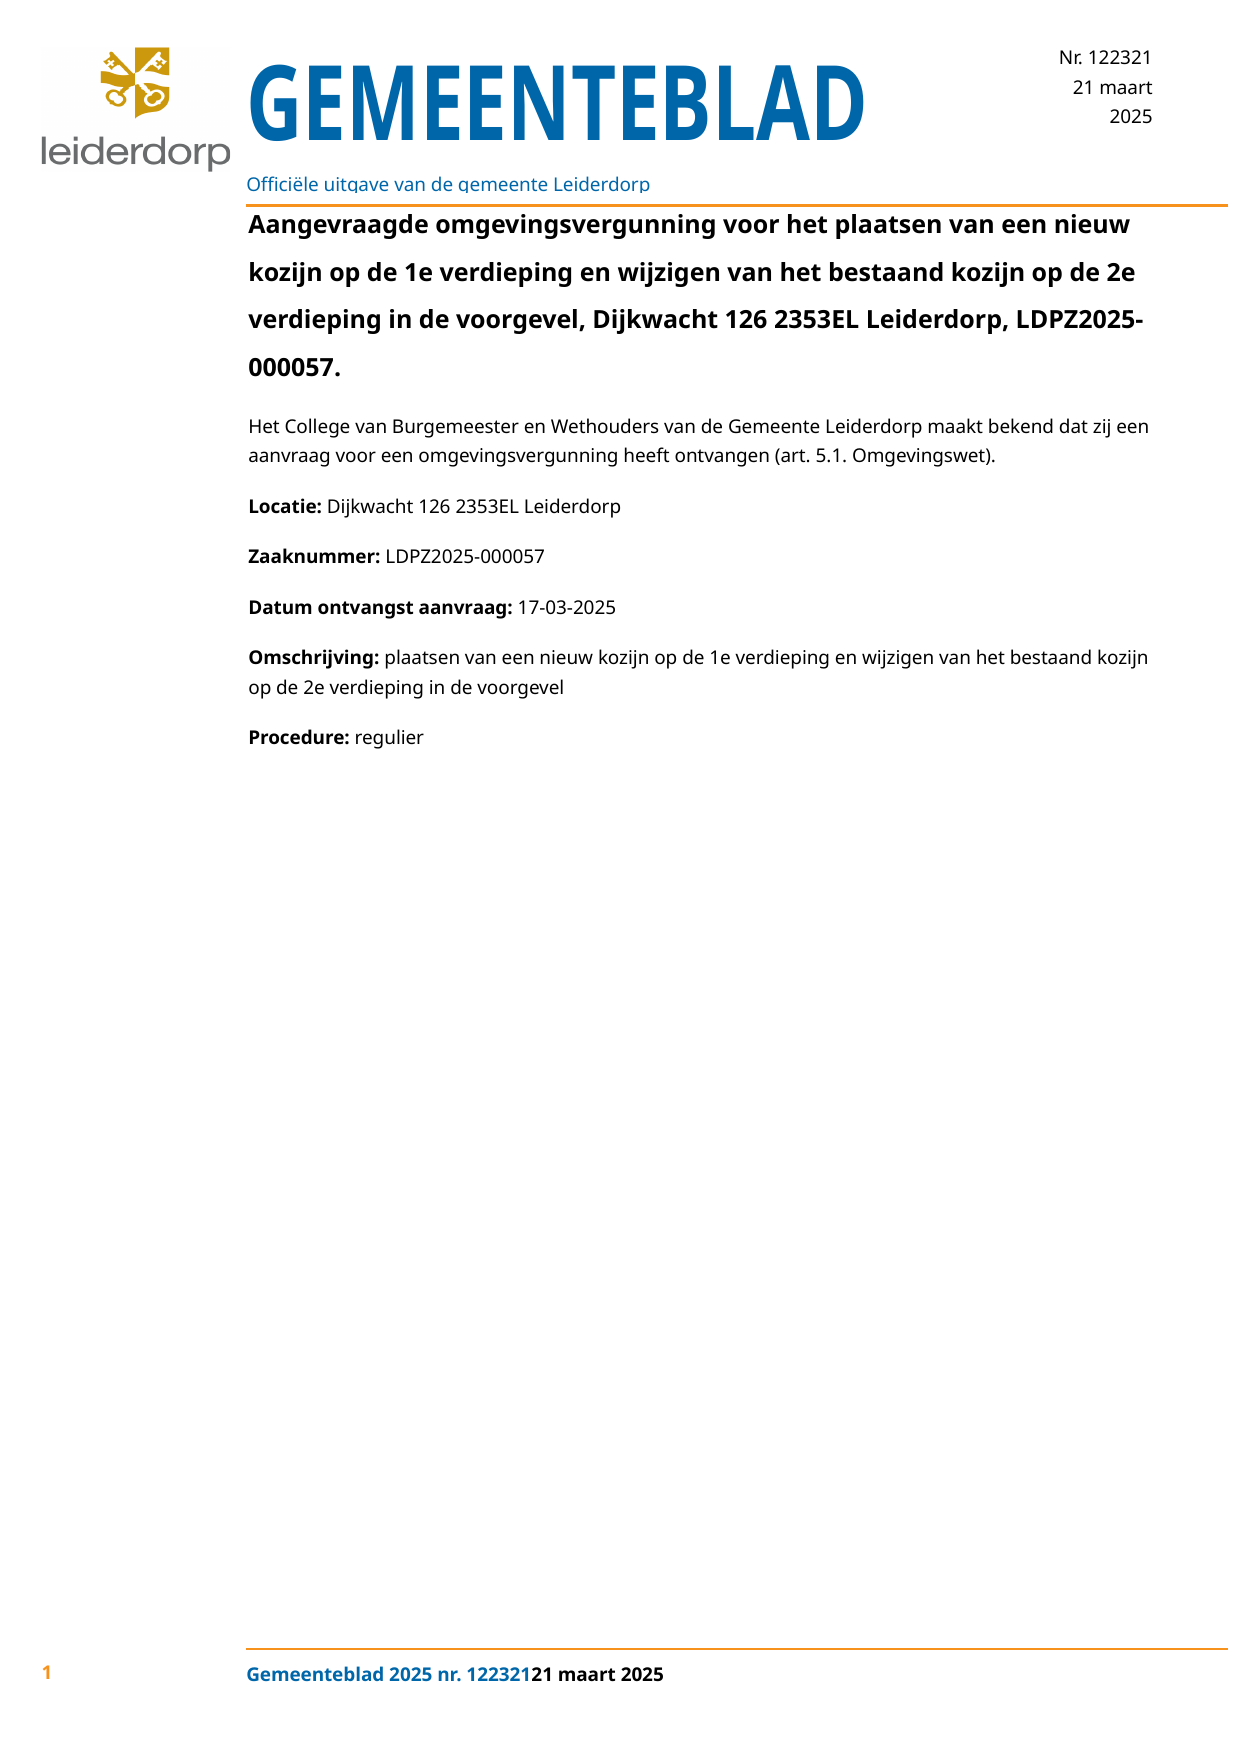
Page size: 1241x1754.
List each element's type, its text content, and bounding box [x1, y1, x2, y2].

text Omschrijving: plaatsen van een nieuw kozijn op de 1e verdieping en wijzigen van het bestaand kozijn op de 2e verdieping in de voorgevel [248, 644, 1152, 700]
picture [41, 47, 231, 172]
text Procedure: regulier [248, 724, 1152, 750]
text Aangevraagde omgevingsvergunning voor het plaatsen van een nieuw kozijn op de 1e verdieping en wijzigen van het bestaand kozijn op de 2e verdieping in de voorgevel, Dijkwacht 126 2353EL Leiderdorp, LDPZ2025-000057. [248, 207, 1152, 384]
text Zaaknummer: LDPZ2025-000057 [248, 543, 1152, 569]
text Datum ontvangst aanvraag: 17-03-2025 [248, 594, 1152, 620]
text Locatie: Dijkwacht 126 2353EL Leiderdorp [248, 493, 1152, 519]
text Het College van Burgemeester en Wethouders van de Gemeente Leiderdorp maakt bekend dat zij een aanvraag voor een omgevingsvergunning heeft ontvangen (art. 5.1. Omgevingswet). [248, 413, 1152, 468]
